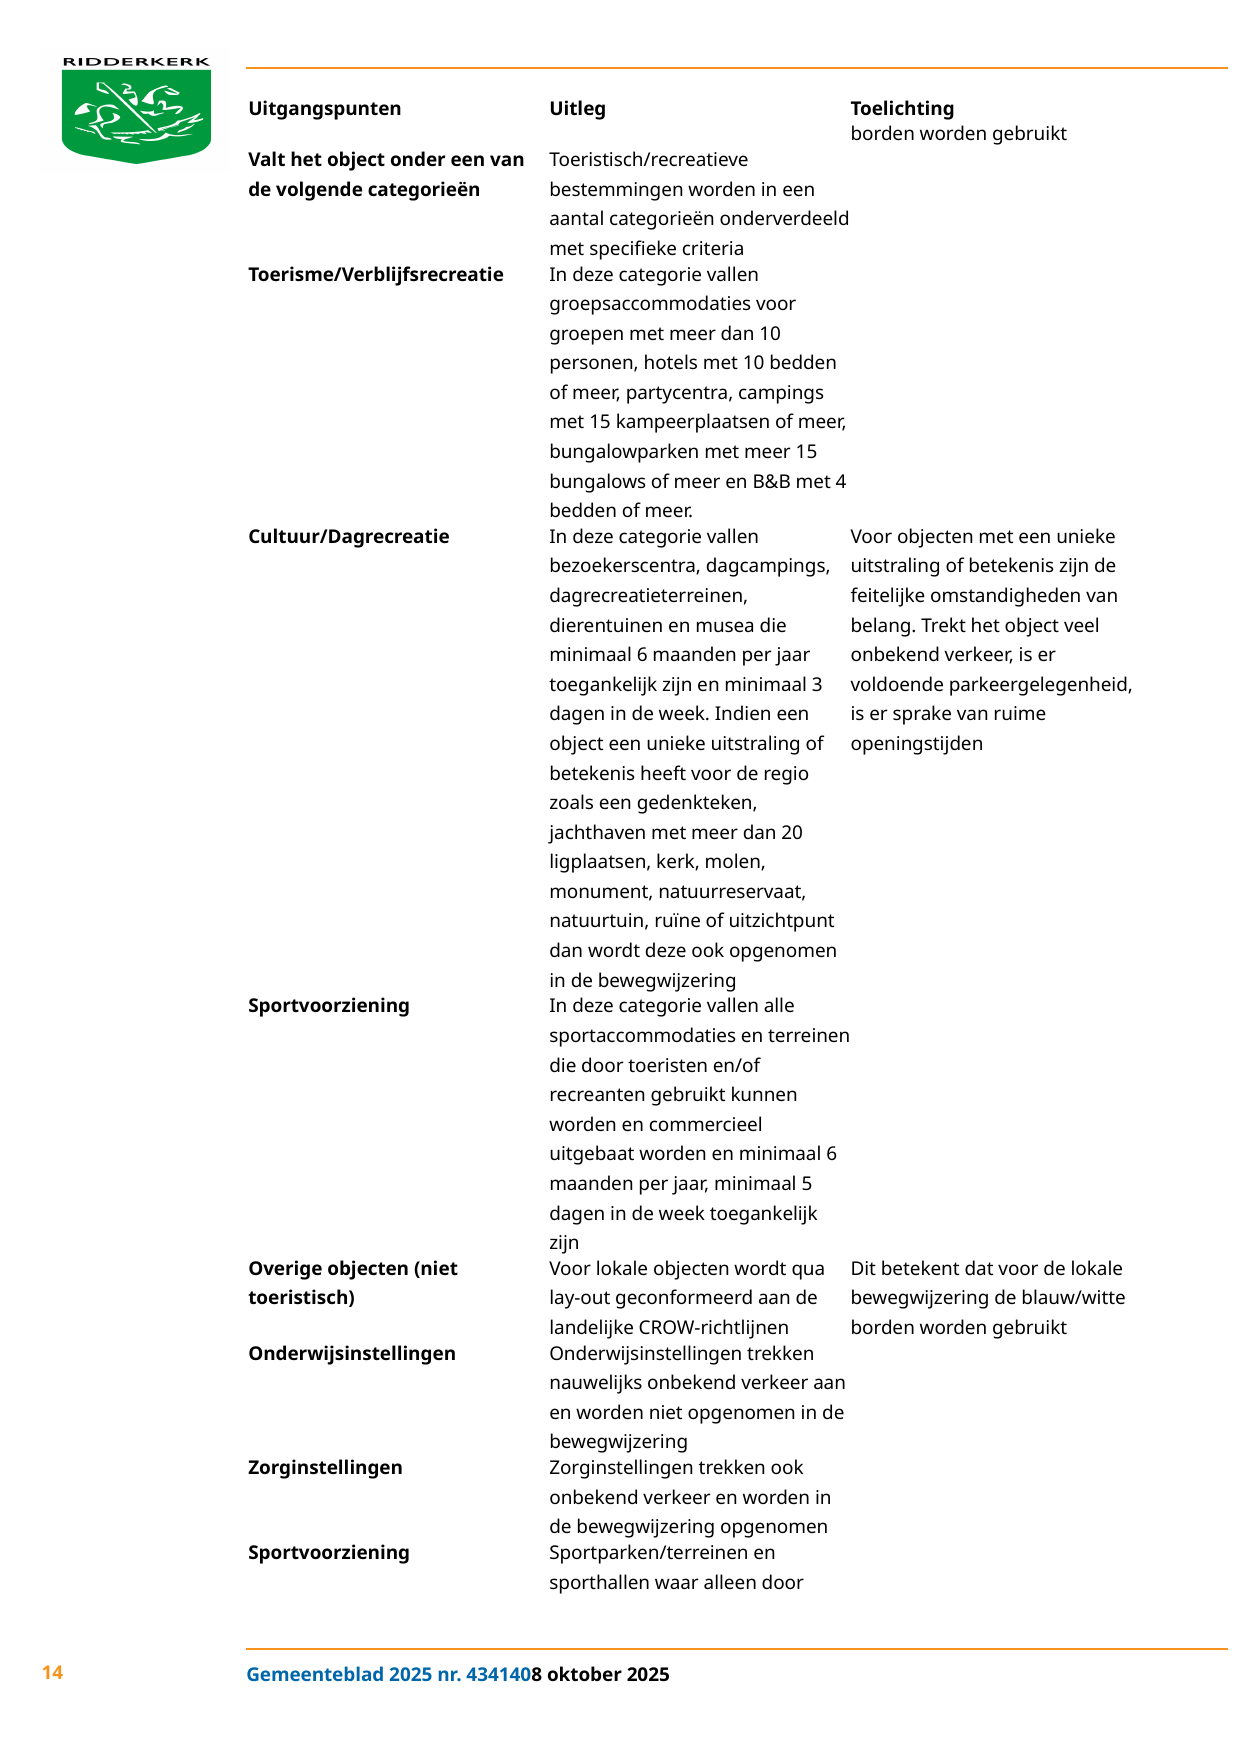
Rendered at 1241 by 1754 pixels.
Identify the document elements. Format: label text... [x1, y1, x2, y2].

table_cell [850, 993, 1152, 1255]
table_cell Onderwijsinstellingen trekken nauwelijks onbekend verkeer aan en worden niet opgenomen in de bewegwijzering [549, 1340, 850, 1454]
table_cell Zorginstellingen trekken ook onbekend verkeer en worden in de bewegwijzering opgenomen [549, 1454, 850, 1539]
table_cell [850, 1340, 1152, 1454]
table_cell Cultuur/Dagrecreatie [248, 523, 549, 993]
table_cell In deze categorie vallen alle sportaccommodaties en terreinen die door toeristen en/of recreanten gebruikt kunnen worden en commercieel uitgebaat worden en minimaal 6 maanden per jaar, minimaal 5 dagen in de week toegankelijk zijn [549, 993, 850, 1255]
table_cell Voor lokale objecten wordt qua lay-out geconformeerd aan de landelijke CROW-richtlijnen [549, 1255, 850, 1340]
table_cell borden worden gebruikt [850, 121, 1152, 146]
table_cell [850, 146, 1152, 261]
table_cell Sportvoorziening [248, 1539, 549, 1594]
table_cell In deze categorie vallen bezoekerscentra, dagcampings, dagrecreatieterreinen, dierentuinen en musea die minimaal 6 maanden per jaar toegankelijk zijn en minimaal 3 dagen in de week. Indien een object een unieke uitstraling of betekenis heeft voor de regio zoals een gedenkteken, jachthaven met meer dan 20 ligplaatsen, kerk, molen, monument, natuurreservaat, natuurtuin, ruïne of uitzichtpunt dan wordt deze ook opgenomen in de bewegwijzering [549, 523, 850, 993]
table_cell [549, 121, 850, 146]
table_header Toelichting [850, 95, 1152, 121]
table_cell Toeristisch/recreatieve bestemmingen worden in een aantal categorieën onderverdeeld met specifieke criteria [549, 146, 850, 261]
table_cell Dit betekent dat voor de lokale bewegwijzering de blauw/witte borden worden gebruikt [850, 1255, 1152, 1340]
table_cell Voor objecten met een unieke uitstraling of betekenis zijn de feitelijke omstandigheden van belang. Trekt het object veel onbekend verkeer, is er voldoende parkeergelegenheid, is er sprake van ruime openingstijden [850, 523, 1152, 993]
table_cell Zorginstellingen [248, 1454, 549, 1539]
table_cell Sportparken/terreinen en sporthallen waar alleen door [549, 1539, 850, 1594]
table_header Uitgangspunten [248, 95, 549, 121]
table_cell [248, 121, 549, 146]
table_cell Valt het object onder een van de volgende categorieën [248, 146, 549, 261]
table_cell Sportvoorziening [248, 993, 549, 1255]
table_cell Onderwijsinstellingen [248, 1340, 549, 1454]
table_cell [850, 1454, 1152, 1539]
table_cell Toerisme/Verblijfsrecreatie [248, 261, 549, 523]
table_header Uitleg [549, 95, 850, 121]
picture [41, 47, 231, 172]
table_cell [850, 261, 1152, 523]
table_cell [850, 1539, 1152, 1594]
table_cell Overige objecten (niet toeristisch) [248, 1255, 549, 1340]
table_cell In deze categorie vallen groepsaccommodaties voor groepen met meer dan 10 personen, hotels met 10 bedden of meer, partycentra, campings met 15 kampeerplaatsen of meer, bungalowparken met meer 15 bungalows of meer en B&B met 4 bedden of meer. [549, 261, 850, 523]
